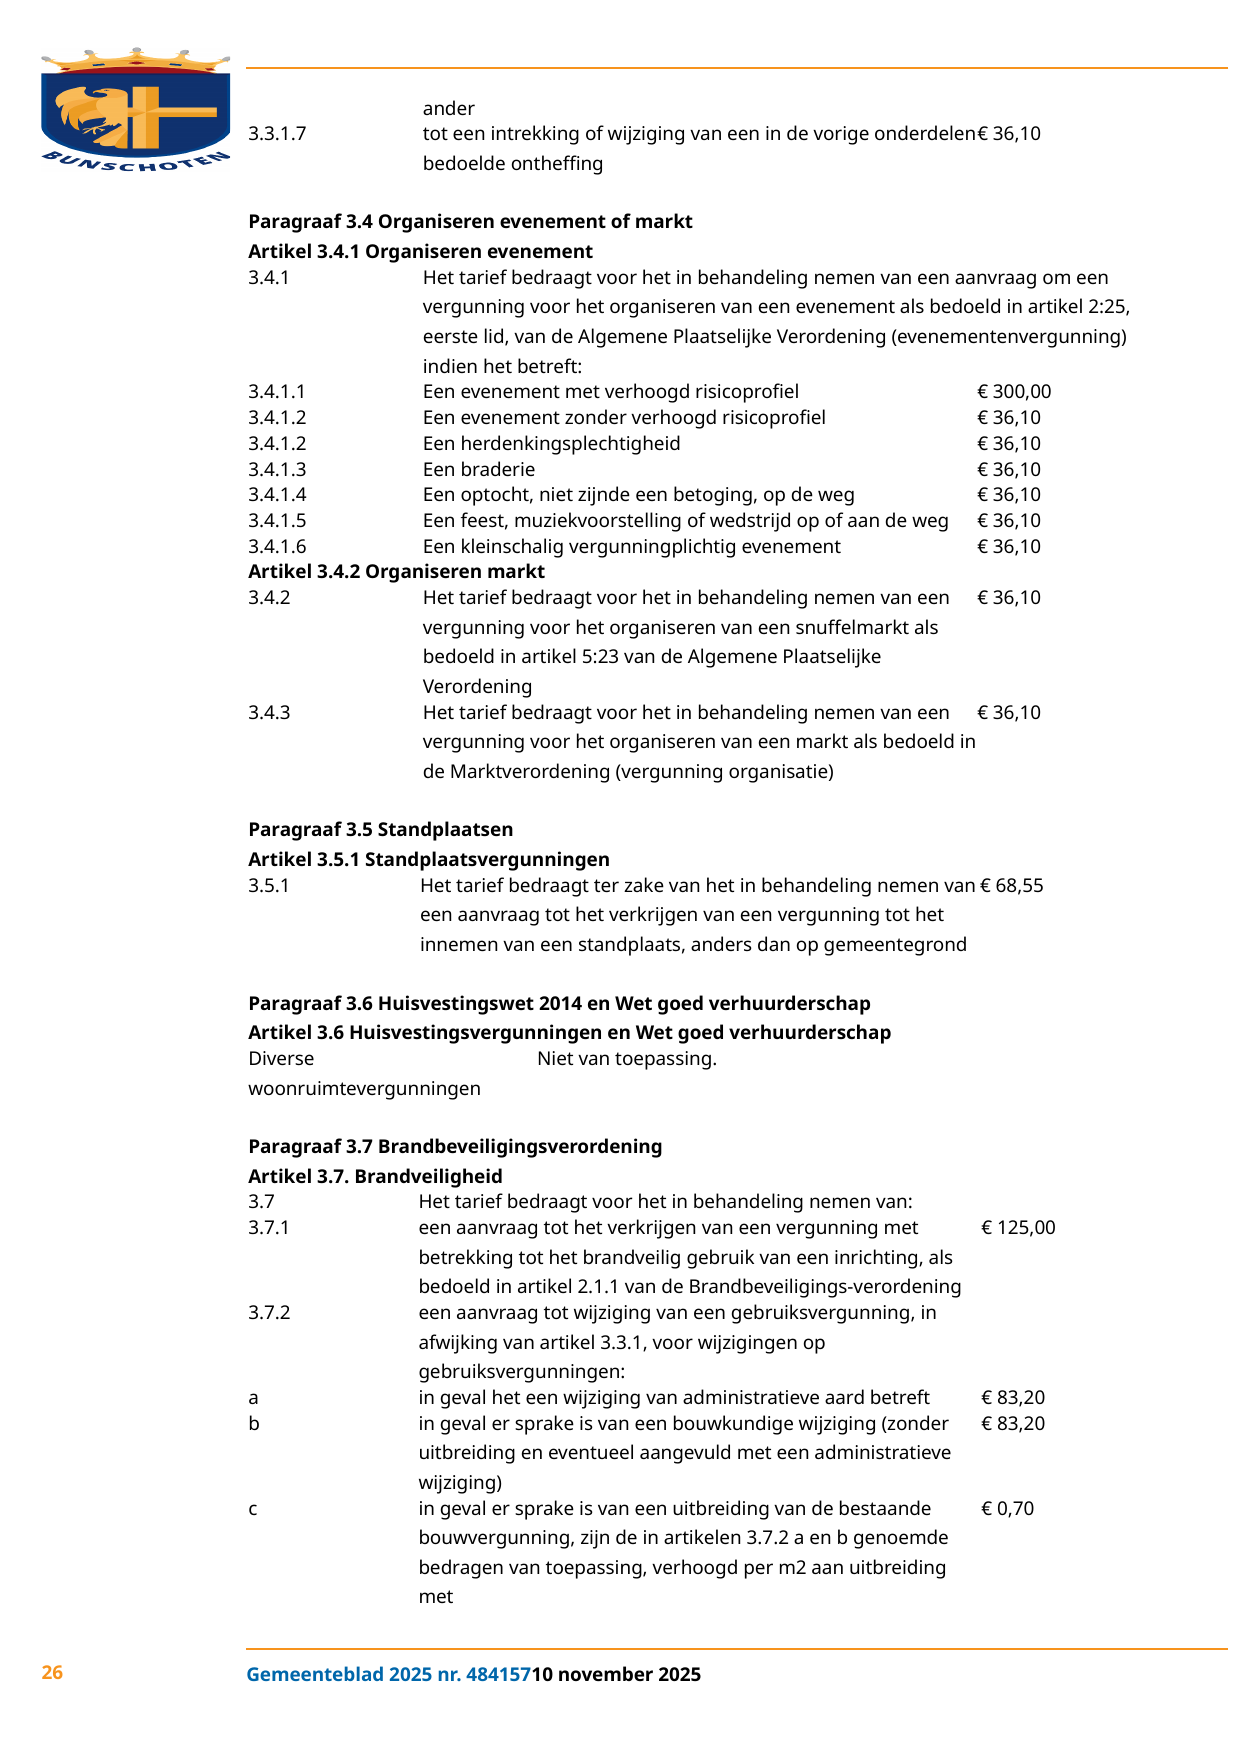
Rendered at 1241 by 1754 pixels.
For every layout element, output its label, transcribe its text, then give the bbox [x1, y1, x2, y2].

table_cell 3.7.1 [248, 1214, 418, 1299]
table_cell [981, 1189, 1152, 1214]
table_header Artikel 3.5.1 Standplaatsvergunningen [248, 846, 1152, 872]
table_cell 3.4.1.2 [248, 404, 423, 430]
table_cell [981, 1299, 1152, 1384]
table_cell € 36,10 [977, 121, 1152, 176]
table_cell € 68,55 [980, 872, 1152, 957]
table_cell € 36,10 [977, 507, 1152, 533]
table_cell € 36,10 [977, 699, 1152, 784]
table_cell Diverse woonruimtevergunningen [248, 1045, 537, 1100]
table_cell € 125,00 [981, 1214, 1152, 1299]
table_cell a [248, 1384, 418, 1410]
table_cell in geval het een wijziging van administratieve aard betreft [418, 1384, 981, 1410]
table_cell 3.4.1.1 [248, 379, 423, 404]
picture [41, 47, 231, 172]
table_cell Het tarief bedraagt voor het in behandeling nemen van een vergunning voor het organiseren van een snuffelmarkt als bedoeld in artikel 5:23 van de Algemene Plaatselijke Verordening [423, 584, 977, 699]
text Paragraaf 3.7 Brandbeveiligingsverordening [248, 1133, 1152, 1159]
table_cell Een kleinschalig vergunningplichtig evenement [423, 533, 977, 559]
table_cell € 36,10 [977, 456, 1152, 481]
table_cell in geval er sprake is van een bouwkundige wijziging (zonder uitbreiding en eventueel aangevuld met een administratieve wijziging) [418, 1410, 981, 1495]
table_cell € 36,10 [977, 430, 1152, 456]
table_cell € 300,00 [977, 379, 1152, 404]
table_cell [248, 95, 423, 121]
table_cell b [248, 1410, 418, 1495]
table_header Artikel 3.4.1 Organiseren evenement [248, 238, 1152, 264]
table_cell Het tarief bedraagt ter zake van het in behandeling nemen van een aanvraag tot het verkrijgen van een vergunning tot het innemen van een standplaats, anders dan op gemeentegrond [420, 872, 980, 957]
table_cell een aanvraag tot wijziging van een gebruiksvergunning, in afwijking van artikel 3.3.1, voor wijzigingen op gebruiksvergunningen: [418, 1299, 981, 1384]
text Paragraaf 3.5 Standplaatsen [248, 817, 1152, 842]
table_header Artikel 3.7. Brandveiligheid [248, 1163, 1152, 1189]
table_cell 3.3.1.7 [248, 121, 423, 176]
table_cell € 83,20 [981, 1410, 1152, 1495]
table_cell Artikel 3.4.2 Organiseren markt [248, 559, 1152, 584]
table_cell 3.5.1 [248, 872, 420, 957]
table_cell 3.4.3 [248, 699, 423, 784]
table_cell Het tarief bedraagt voor het in behandeling nemen van een vergunning voor het organiseren van een markt als bedoeld in de Marktverordening (vergunning organisatie) [423, 699, 977, 784]
table_cell 3.4.1.5 [248, 507, 423, 533]
table_cell 3.4.1.3 [248, 456, 423, 481]
table_cell Niet van toepassing. [537, 1045, 1152, 1100]
table_cell Een optocht, niet zijnde een betoging, op de weg [423, 481, 977, 507]
table_header Artikel 3.6 Huisvestingsvergunningen en Wet goed verhuurderschap [248, 1019, 1152, 1045]
table_cell in geval er sprake is van een uitbreiding van de bestaande bouwvergunning, zijn de in artikelen 3.7.2 a en b genoemde bedragen van toepassing, verhoogd per m2 aan uitbreiding met [418, 1495, 981, 1609]
table_cell 3.7 [248, 1189, 418, 1214]
table_cell € 0,70 [981, 1495, 1152, 1609]
table_cell Een braderie [423, 456, 977, 481]
table_cell € 36,10 [977, 404, 1152, 430]
text Paragraaf 3.6 Huisvestingswet 2014 en Wet goed verhuurderschap [248, 990, 1152, 1015]
table_cell € 83,20 [981, 1384, 1152, 1410]
table_cell 3.4.1.6 [248, 533, 423, 559]
table_cell [977, 95, 1152, 121]
table_cell Het tarief bedraagt voor het in behandeling nemen van: [418, 1189, 981, 1214]
table_cell Het tarief bedraagt voor het in behandeling nemen van een aanvraag om een vergunning voor het organiseren van een evenement als bedoeld in artikel 2:25, eerste lid, van de Algemene Plaatselijke Verordening (evenementenvergunning) indien het betreft: [423, 264, 1152, 378]
table_cell Een evenement met verhoogd risicoprofiel [423, 379, 977, 404]
table_cell tot een intrekking of wijziging van een in de vorige onderdelen bedoelde ontheffing [423, 121, 977, 176]
table_cell Een feest, muziekvoorstelling of wedstrijd op of aan de weg [423, 507, 977, 533]
table_cell € 36,10 [977, 533, 1152, 559]
table_cell € 36,10 [977, 584, 1152, 699]
table_cell 3.4.1.4 [248, 481, 423, 507]
table_cell een aanvraag tot het verkrijgen van een vergunning met betrekking tot het brandveilig gebruik van een inrichting, als bedoeld in artikel 2.1.1 van de Brandbeveiligings-verordening [418, 1214, 981, 1299]
table_cell 3.4.1 [248, 264, 423, 378]
table_cell c [248, 1495, 418, 1609]
table_cell Een herdenkingsplechtigheid [423, 430, 977, 456]
table_cell ander [423, 95, 977, 121]
table_cell 3.7.2 [248, 1299, 418, 1384]
table_cell € 36,10 [977, 481, 1152, 507]
table_cell 3.4.1.2 [248, 430, 423, 456]
table_cell 3.4.2 [248, 584, 423, 699]
table_cell Een evenement zonder verhoogd risicoprofiel [423, 404, 977, 430]
text Paragraaf 3.4 Organiseren evenement of markt [248, 209, 1152, 234]
